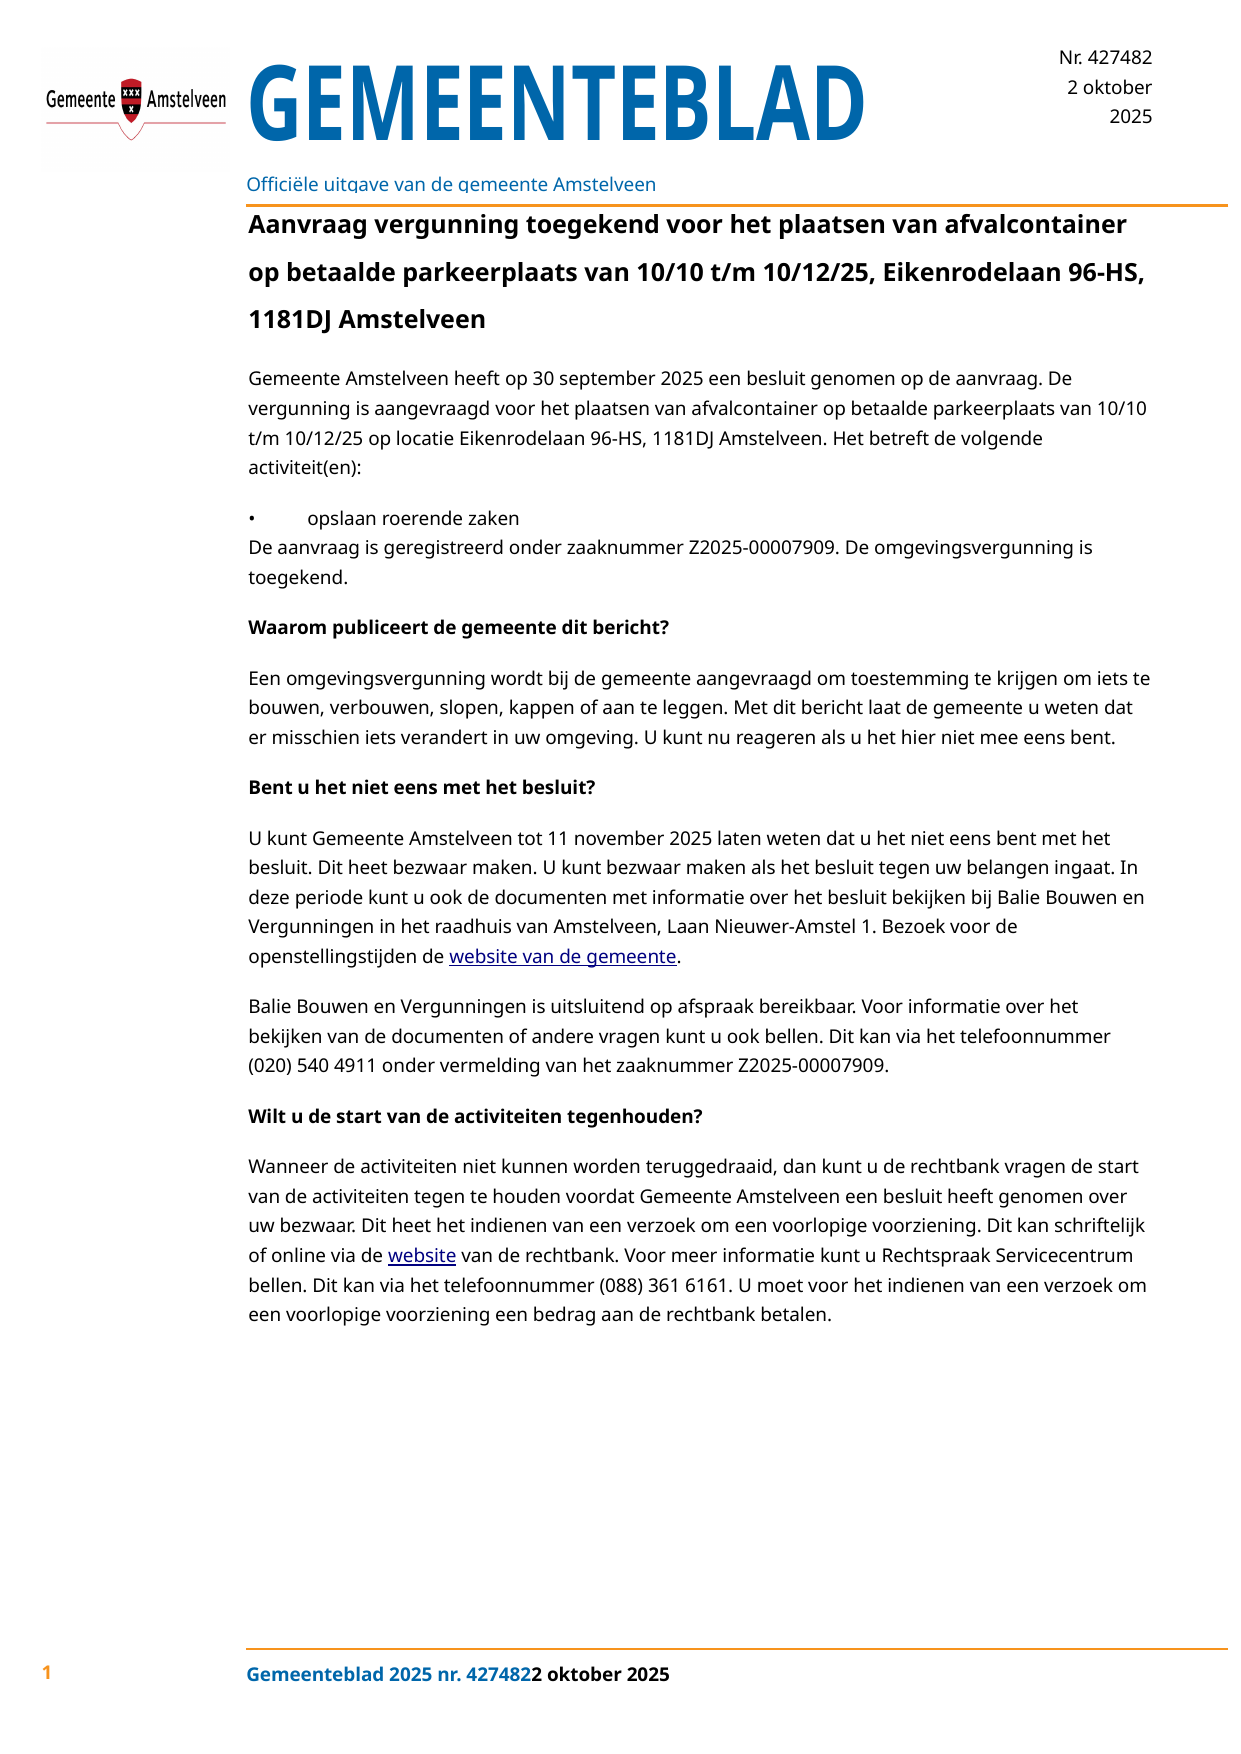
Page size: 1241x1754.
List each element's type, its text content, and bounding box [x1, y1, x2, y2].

text Waarom publiceert de gemeente dit bericht? [248, 614, 1152, 640]
text Aanvraag vergunning toegekend voor het plaatsen van afvalcontainer op betaalde parkeerplaats van 10/10 t/m 10/12/25, Eikenrodelaan 96-HS, 1181DJ Amstelveen [248, 207, 1152, 336]
picture [41, 47, 231, 172]
list opslaan roerende zaken [248, 505, 1152, 530]
text Wilt u de start van de activiteiten tegenhouden? [248, 1103, 1152, 1129]
text Wanneer de activiteiten niet kunnen worden teruggedraaid, dan kunt u de rechtbank vragen de start van de activiteiten tegen te houden voordat Gemeente Amstelveen een besluit heeft genomen over uw bezwaar. Dit heet het indienen van een verzoek om een voorlopige voorziening. Dit kan schriftelijk of online via de website van de rechtbank. Voor meer informatie kunt u Rechtspraak Servicecentrum bellen. Dit kan via het telefoonnummer (088) 361 6161. U moet voor het indienen van een verzoek om een voorlopige voorziening een bedrag aan de rechtbank betalen. [248, 1153, 1152, 1327]
text De aanvraag is geregistreerd onder zaaknummer Z2025-00007909. De omgevingsvergunning is toegekend. [248, 534, 1152, 589]
text Een omgevingsvergunning wordt bij de gemeente aangevraagd om toestemming te krijgen om iets te bouwen, verbouwen, slopen, kappen of aan te leggen. Met dit bericht laat de gemeente u weten dat er misschien iets verandert in uw omgeving. U kunt nu reageren als u het hier niet mee eens bent. [248, 665, 1152, 749]
text Gemeente Amstelveen heeft op 30 september 2025 een besluit genomen op de aanvraag. De vergunning is aangevraagd voor het plaatsen van afvalcontainer op betaalde parkeerplaats van 10/10 t/m 10/12/25 op locatie Eikenrodelaan 96-HS, 1181DJ Amstelveen. Het betreft de volgende activiteit(en): [248, 366, 1152, 480]
text Bent u het niet eens met het besluit? [248, 774, 1152, 800]
text Balie Bouwen en Vergunningen is uitsluitend op afspraak bereikbaar. Voor informatie over het bekijken van de documenten of andere vragen kunt u ook bellen. Dit kan via het telefoonnummer (020) 540 4911 onder vermelding van het zaaknummer Z2025-00007909. [248, 993, 1152, 1078]
text U kunt Gemeente Amstelveen tot 11 november 2025 laten weten dat u het niet eens bent met het besluit. Dit heet bezwaar maken. U kunt bezwaar maken als het besluit tegen uw belangen ingaat. In deze periode kunt u ook de documenten met informatie over het besluit bekijken bij Balie Bouwen en Vergunningen in het raadhuis van Amstelveen, Laan Nieuwer-Amstel 1. Bezoek voor de openstellingstijden de website van de gemeente. [248, 825, 1152, 969]
